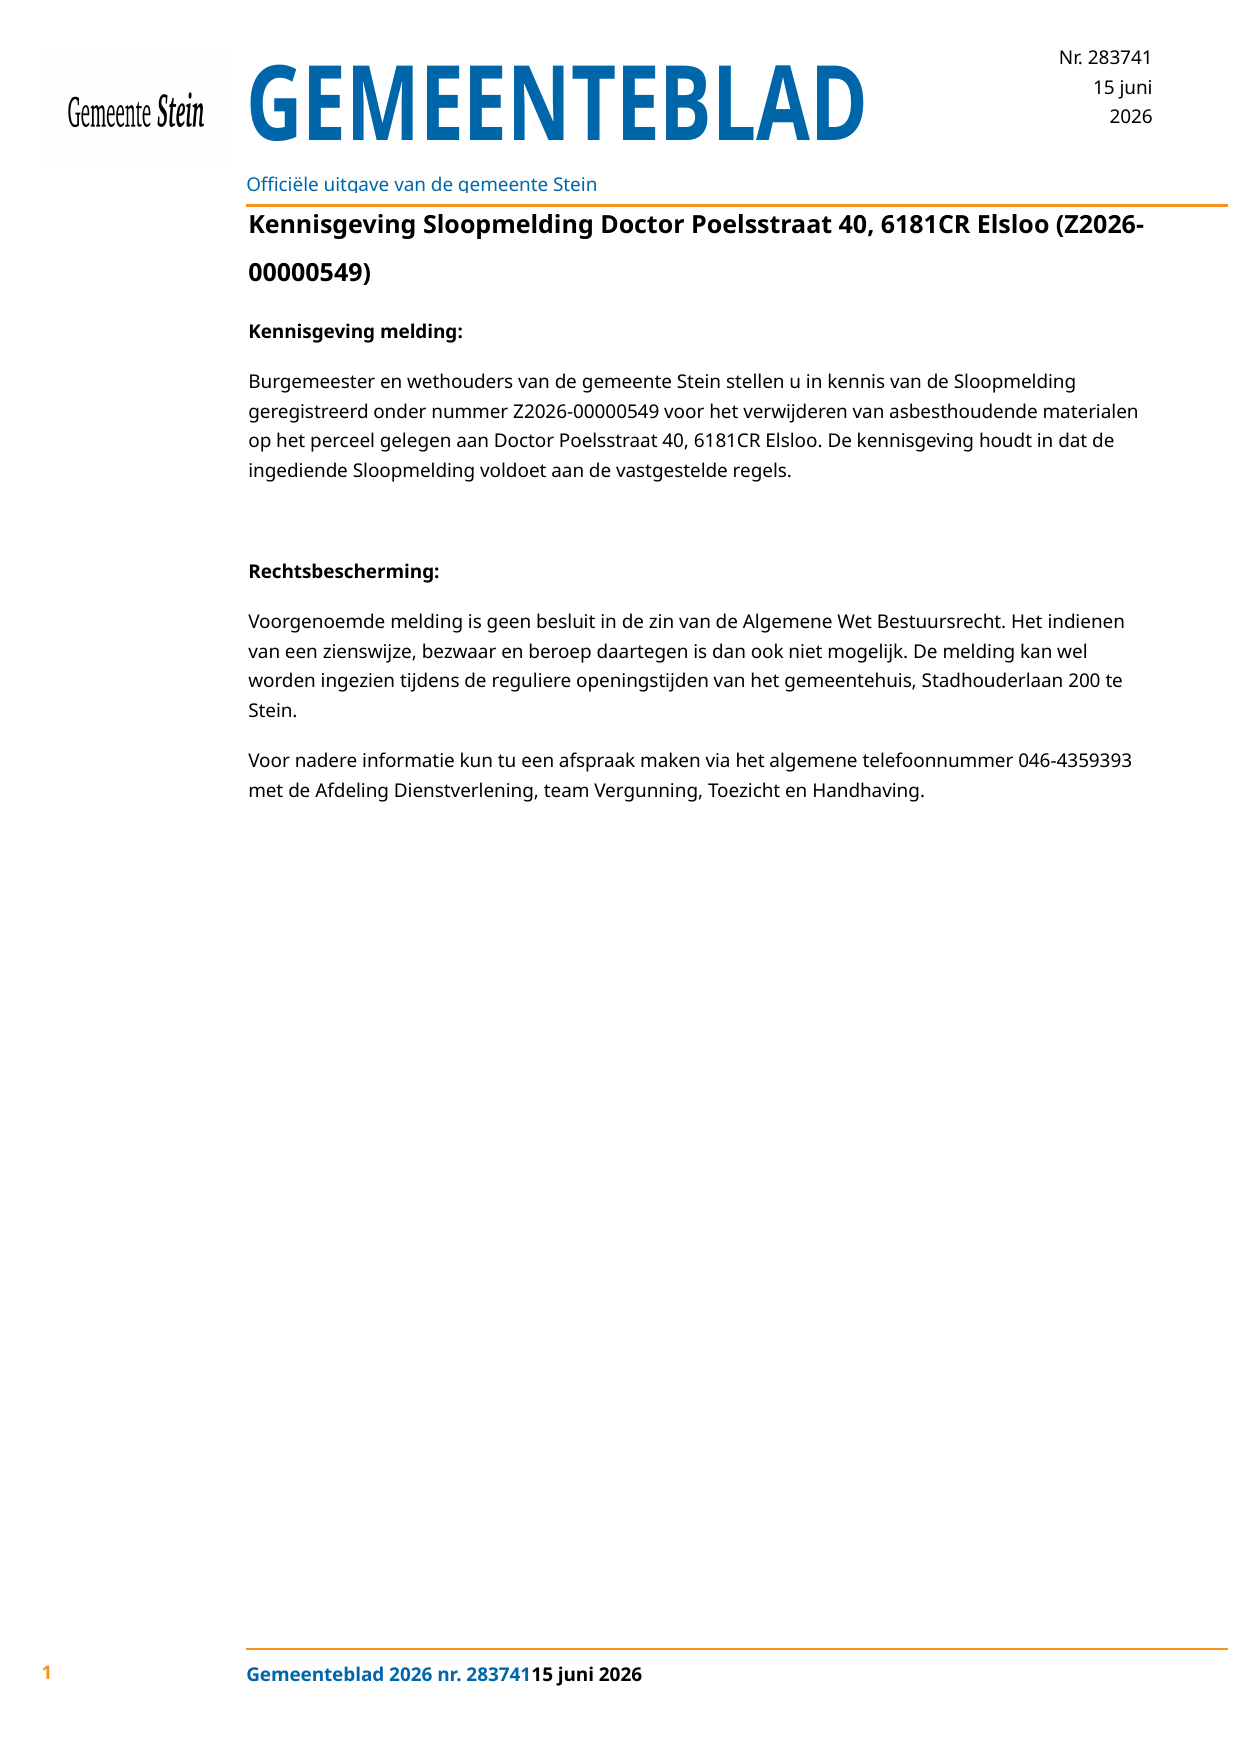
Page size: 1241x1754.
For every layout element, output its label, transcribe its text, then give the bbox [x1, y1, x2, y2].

text Kennisgeving Sloopmelding Doctor Poelsstraat 40, 6181CR Elsloo (Z2026-00000549) [248, 207, 1152, 288]
text Kennisgeving melding: [248, 318, 1152, 344]
text Voor nadere informatie kun tu een afspraak maken via het algemene telefoonnummer 046-4359393 met de Afdeling Dienstverlening, team Vergunning, Toezicht en Handhaving. [248, 747, 1152, 803]
picture [41, 47, 231, 172]
text Rechtsbescherming: [248, 558, 1152, 584]
text Voorgenoemde melding is geen besluit in de zin van de Algemene Wet Bestuursrecht. Het indienen van een zienswijze, bezwaar en beroep daartegen is dan ook niet mogelijk. De melding kan wel worden ingezien tijdens de reguliere openingstijden van het gemeentehuis, Stadhouderlaan 200 te Stein. [248, 608, 1152, 723]
text Burgemeester en wethouders van de gemeente Stein stellen u in kennis van de Sloopmelding geregistreerd onder nummer Z2026-00000549 voor het verwijderen van asbesthoudende materialen op het perceel gelegen aan Doctor Poelsstraat 40, 6181CR Elsloo. De kennisgeving houdt in dat de ingediende Sloopmelding voldoet aan de vastgestelde regels. [248, 368, 1152, 483]
